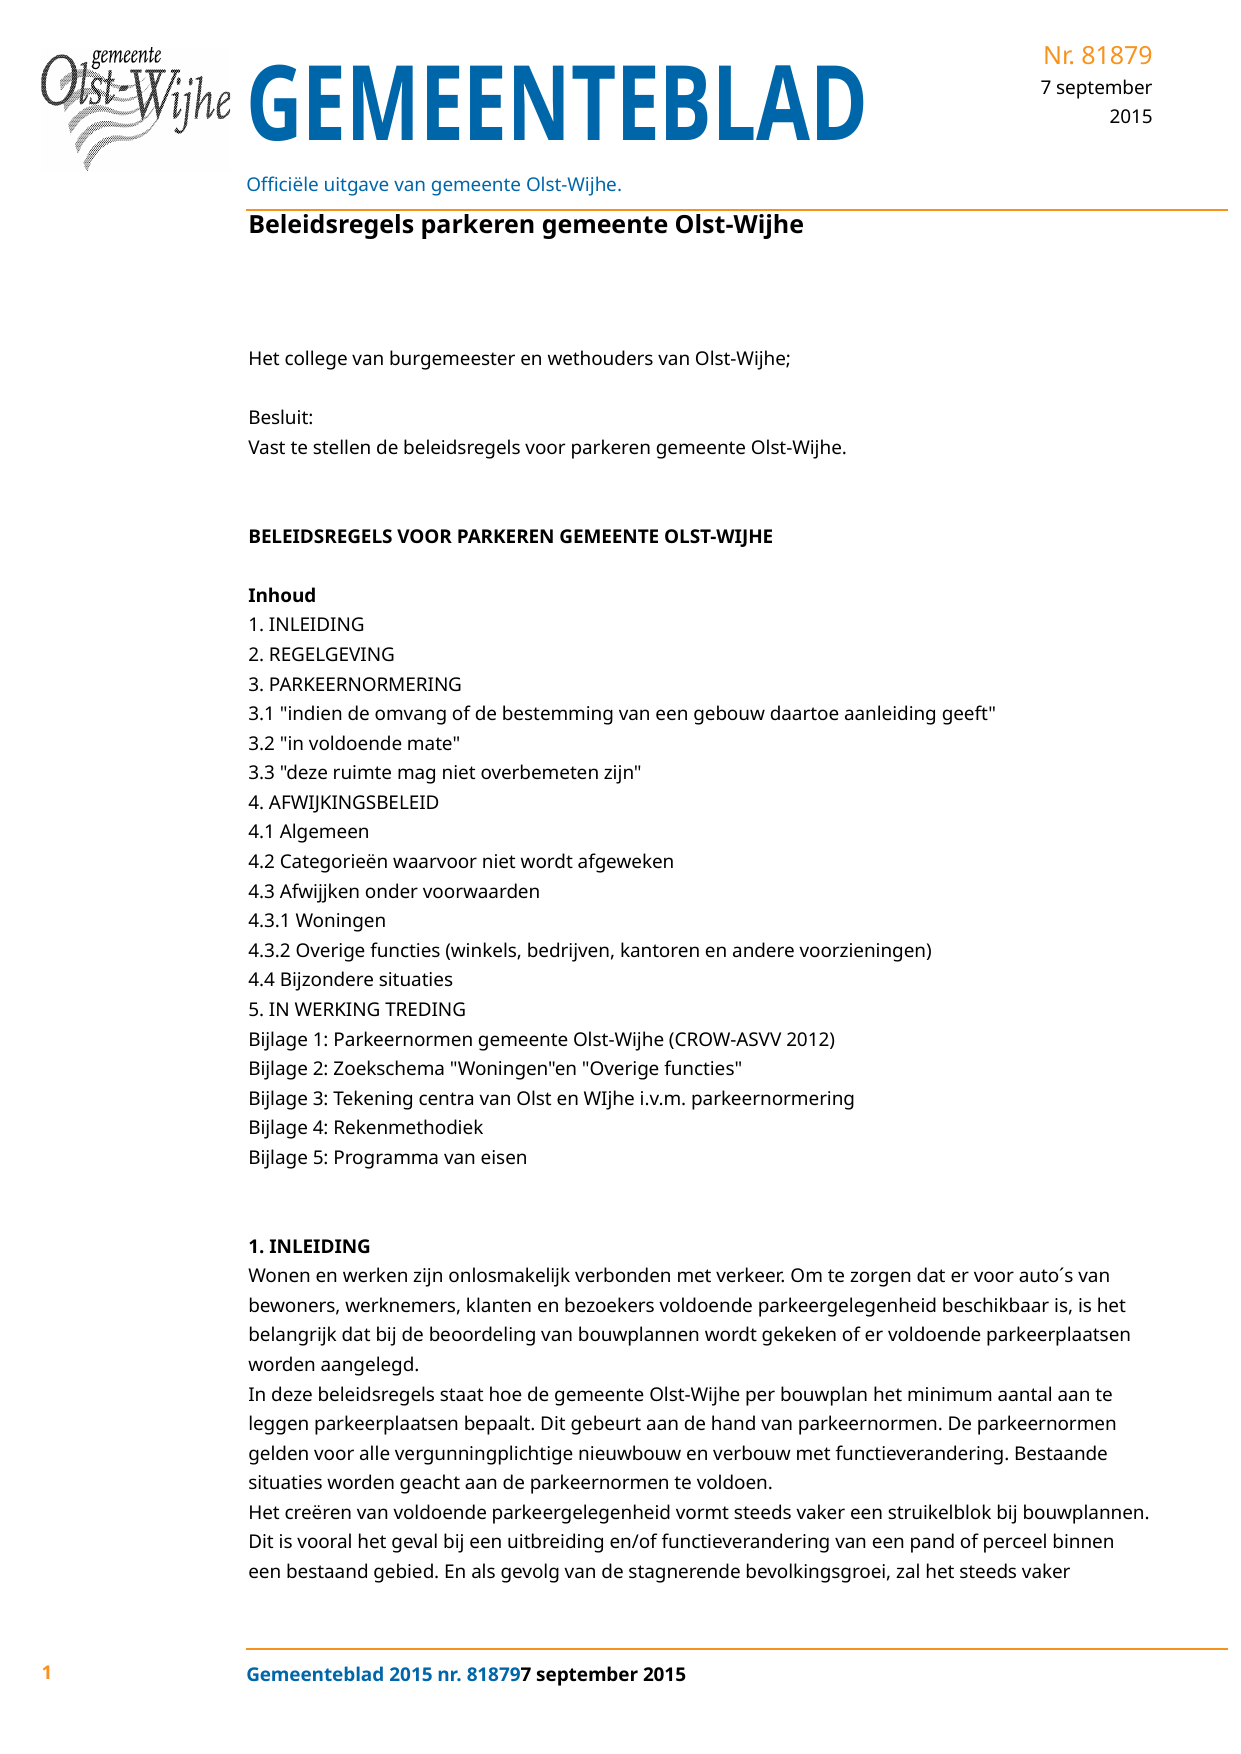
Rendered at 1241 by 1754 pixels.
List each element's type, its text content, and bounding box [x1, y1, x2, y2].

text 4.3.2 Overige functies (winkels, bedrijven, kantoren en andere voorzieningen) [248, 937, 1152, 963]
text 4.2 Categorieën waarvoor niet wordt afgeweken [248, 848, 1152, 874]
text Beleidsregels parkeren gemeente Olst-Wijhe [248, 211, 1152, 241]
text 4.3.1 Woningen [248, 907, 1152, 933]
text BELEIDSREGELS VOOR PARKEREN GEMEENTE OLST-WIJHE [248, 523, 1152, 548]
text 3.2 "in voldoende mate" [248, 730, 1152, 756]
text 4. AFWIJKINGSBELEID [248, 789, 1152, 815]
text Het creëren van voldoende parkeergelegenheid vormt steeds vaker een struikelblok bij bouwplannen. Dit is vooral het geval bij een uitbreiding en/of functieverandering van een pand of perceel binnen een bestaand gebied. En als gevolg van de stagnerende bevolkingsgroei, zal het steeds vaker [248, 1499, 1152, 1584]
text 4.1 Algemeen [248, 819, 1152, 844]
text 3. PARKEERNORMERING [248, 671, 1152, 696]
text 4.4 Bijzondere situaties [248, 967, 1152, 992]
text Bijlage 2: Zoekschema "Woningen"en "Overige functies" [248, 1055, 1152, 1081]
text 1. INLEIDING [248, 1233, 1152, 1258]
text Bijlage 3: Tekening centra van Olst en WIjhe i.v.m. parkeernormering [248, 1085, 1152, 1111]
picture [41, 47, 231, 172]
text Wonen en werken zijn onlosmakelijk verbonden met verkeer. Om te zorgen dat er voor auto´s van bewoners, werknemers, klanten en bezoekers voldoende parkeergelegenheid beschikbaar is, is het belangrijk dat bij de beoordeling van bouwplannen wordt gekeken of er voldoende parkeerplaatsen worden aangelegd. [248, 1262, 1152, 1377]
text 4.3 Afwijjken onder voorwaarden [248, 878, 1152, 903]
text 3.3 "deze ruimte mag niet overbemeten zijn" [248, 759, 1152, 785]
text In deze beleidsregels staat hoe de gemeente Olst-Wijhe per bouwplan het minimum aantal aan te leggen parkeerplaatsen bepaalt. Dit gebeurt aan de hand van parkeernormen. De parkeernormen gelden voor alle vergunningplichtige nieuwbouw en verbouw met functieverandering. Bestaande situaties worden geacht aan de parkeernormen te voldoen. [248, 1381, 1152, 1495]
text 2. REGELGEVING [248, 641, 1152, 667]
text 1. INLEIDING [248, 612, 1152, 637]
text 3.1 "indien de omvang of de bestemming van een gebouw daartoe aanleiding geeft" [248, 700, 1152, 726]
text Inhoud [248, 582, 1152, 608]
text Vast te stellen de beleidsregels voor parkeren gemeente Olst-Wijhe. [248, 434, 1152, 460]
text Bijlage 4: Rekenmethodiek [248, 1114, 1152, 1140]
text Het college van burgemeester en wethouders van Olst-Wijhe; [248, 345, 1152, 371]
text 5. IN WERKING TREDING [248, 996, 1152, 1022]
text Besluit: [248, 404, 1152, 430]
text Bijlage 5: Programma van eisen [248, 1144, 1152, 1170]
text Bijlage 1: Parkeernormen gemeente Olst-Wijhe (CROW-ASVV 2012) [248, 1026, 1152, 1051]
